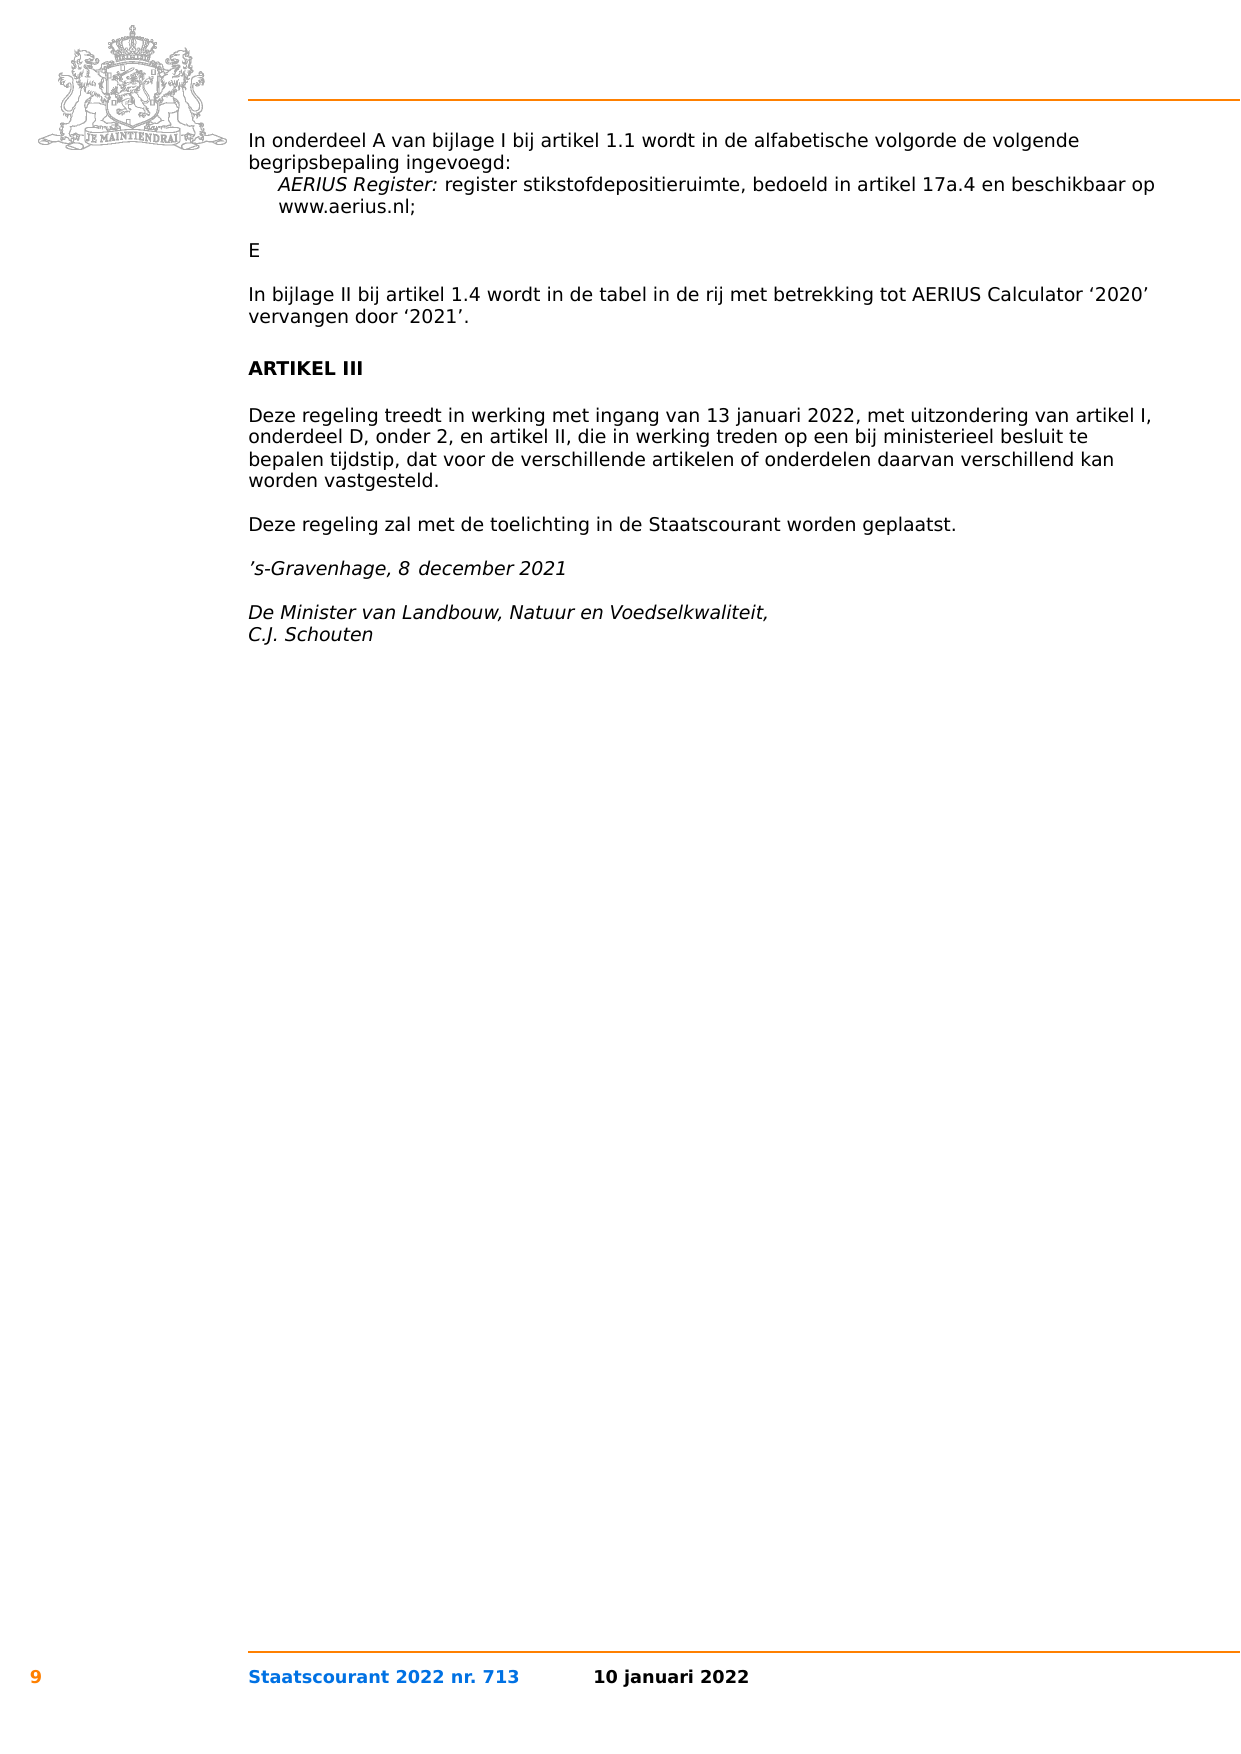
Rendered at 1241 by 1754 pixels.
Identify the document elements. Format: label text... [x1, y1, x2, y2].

text E [248, 240, 1163, 262]
picture [38, 25, 227, 150]
subtitle ARTIKEL III [248, 357, 1163, 379]
text In bijlage II bij artikel 1.4 wordt in de tabel in de rij met betrekking tot AERIUS Calculator ‘2020’ vervangen door ‘2021’. [248, 283, 1163, 327]
text AERIUS Register: register stikstofdepositieruimte, bedoeld in artikel 17a.4 en beschikbaar op www.aerius.nl; [278, 174, 1163, 218]
text Deze regeling treedt in werking met ingang van 13 januari 2022, met uitzondering van artikel I, onderdeel D, onder 2, en artikel II, die in werking treden op een bij ministerieel besluit te bepalen tijdstip, dat voor de verschillende artikelen of onderdelen daarvan verschillend kan worden vastgesteld. [248, 404, 1163, 492]
text De Minister van Landbouw, Natuur en Voedselkwaliteit, C.J. Schouten [248, 602, 1163, 646]
text In onderdeel A van bijlage I bij artikel 1.1 wordt in de alfabetische volgorde de volgende begripsbepaling ingevoegd: [248, 130, 1163, 174]
text Deze regeling zal met de toelichting in de Staatscourant worden geplaatst. [248, 514, 1163, 536]
text ’s-Gravenhage, 8 december 2021 [248, 558, 1163, 580]
